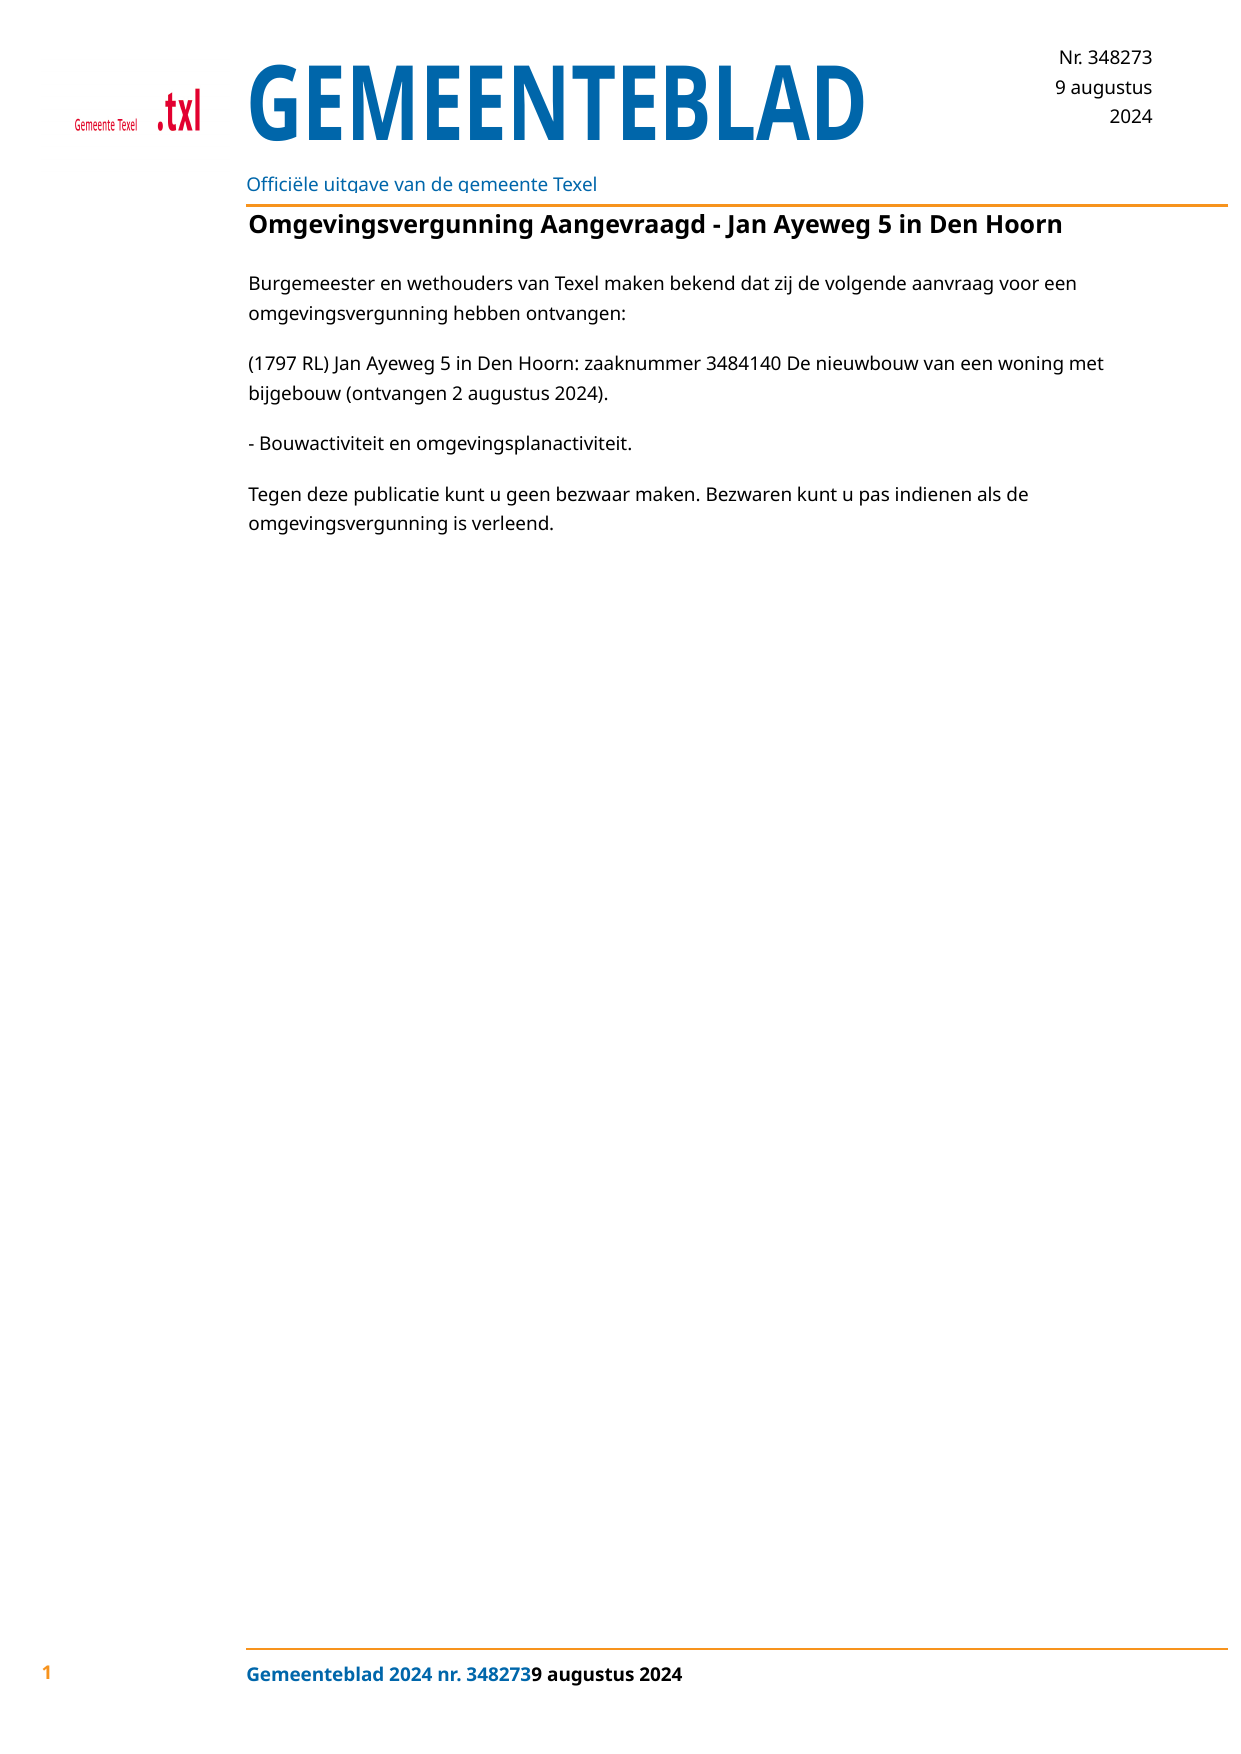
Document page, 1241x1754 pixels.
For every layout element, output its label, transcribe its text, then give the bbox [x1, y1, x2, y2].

text Tegen deze publicatie kunt u geen bezwaar maken. Bezwaren kunt u pas indienen als de omgevingsvergunning is verleend. [248, 481, 1152, 536]
text (1797 RL) Jan Ayeweg 5 in Den Hoorn: zaaknummer 3484140 De nieuwbouw van een woning met bijgebouw (ontvangen 2 augustus 2024). [248, 350, 1152, 406]
text - Bouwactiviteit en omgevingsplanactiviteit. [248, 430, 1152, 456]
picture [41, 47, 231, 172]
text Omgevingsvergunning Aangevraagd - Jan Ayeweg 5 in Den Hoorn [248, 207, 1152, 241]
text Burgemeester en wethouders van Texel maken bekend dat zij de volgende aanvraag voor een omgevingsvergunning hebben ontvangen: [248, 270, 1152, 326]
